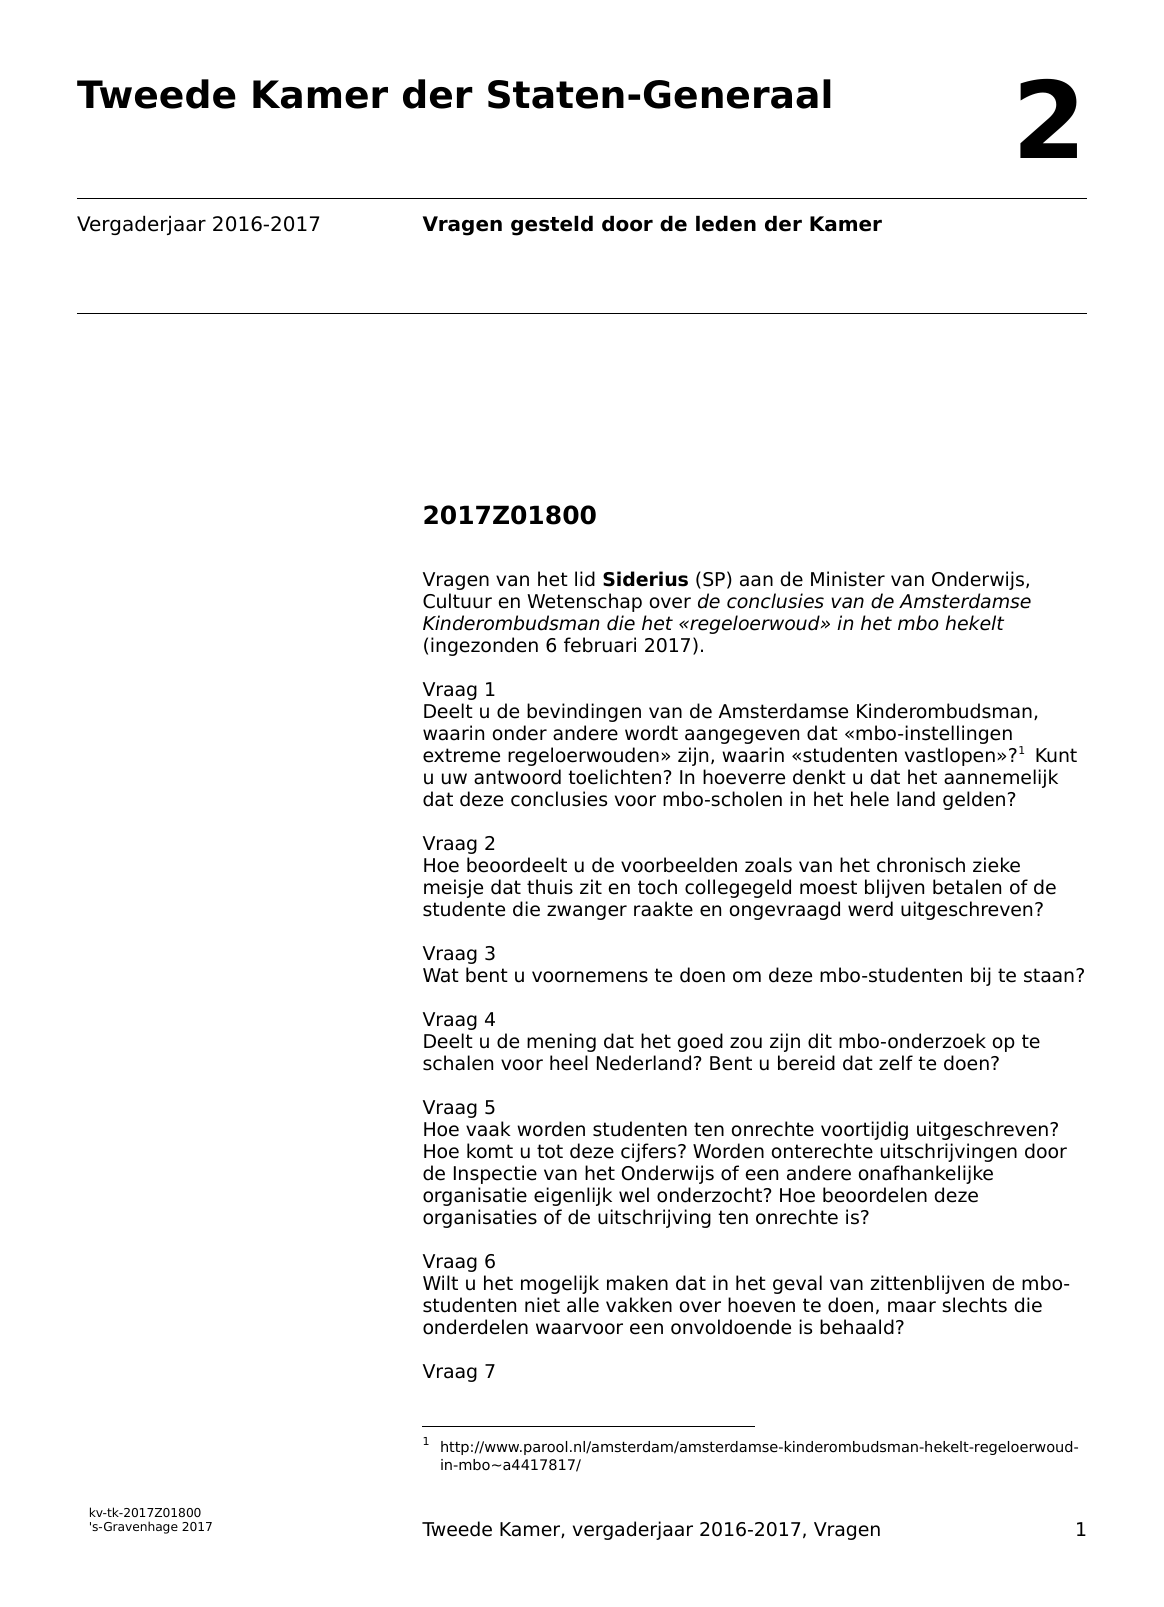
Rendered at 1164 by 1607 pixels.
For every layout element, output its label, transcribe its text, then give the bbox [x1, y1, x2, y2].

text Vraag 6 [422, 1251, 1087, 1273]
table_header Tweede Kamer der Staten-Generaal [77, 59, 886, 198]
text 's-Gravenhage 2017 [88, 1520, 323, 1534]
table_cell Vragen gesteld door de leden der Kamer [422, 199, 1087, 313]
text 2017Z01800 [422, 501, 1087, 531]
text Wat bent u voornemens te doen om deze mbo-studenten bij te staan? [422, 965, 1087, 987]
text Wilt u het mogelijk maken dat in het geval van zittenblijven de mbo-studenten niet alle vakken over hoeven te doen, maar slechts die onderdelen waarvoor een onvoldoende is behaald? [422, 1273, 1087, 1339]
text Vraag 2 [422, 833, 1087, 855]
text Vraag 3 [422, 943, 1087, 965]
table_header 2 [886, 59, 1087, 198]
text Vraag 5 [422, 1097, 1087, 1119]
text Vraag 7 [422, 1361, 1087, 1383]
text Vragen van het lid Siderius (SP) aan de Minister van Onderwijs, Cultuur en Wetenschap over de conclusies van de Amsterdamse Kinderombudsman die het «regeloerwoud» in het mbo hekelt (ingezonden 6 februari 2017). [422, 569, 1087, 657]
text Hoe vaak worden studenten ten onrechte voortijdig uitgeschreven? Hoe komt u tot deze cijfers? Worden onterechte uitschrijvingen door de Inspectie van het Onderwijs of een andere onafhankelijke organisatie eigenlijk wel onderzocht? Hoe beoordelen deze organisaties of de uitschrijving ten onrechte is? [422, 1119, 1087, 1229]
text Hoe beoordeelt u de voorbeelden zoals van het chronisch zieke meisje dat thuis zit en toch collegegeld moest blijven betalen of de studente die zwanger raakte en ongevraagd werd uitgeschreven? [422, 855, 1087, 921]
text Deelt u de mening dat het goed zou zijn dit mbo-onderzoek op te schalen voor heel Nederland? Bent u bereid dat zelf te doen? [422, 1031, 1087, 1075]
text Vraag 1 [422, 679, 1087, 701]
text Vraag 4 [422, 1009, 1087, 1031]
table_cell Vergaderjaar 2016-2017 [77, 199, 422, 313]
text http://www.parool.nl/amsterdam/amsterdamse-kinderombudsman-hekelt-regeloerwoud-in-mbo~a4417817/ [422, 1435, 1087, 1474]
text kv-tk-2017Z01800 [88, 1506, 323, 1520]
text Deelt u de bevindingen van de Amsterdamse Kinderombudsman, waarin onder andere wordt aangegeven dat «mbo-instellingen extreme regeloerwouden» zijn, waarin «studenten vastlopen»? Kunt u uw antwoord toelichten? In hoeverre denkt u dat het aannemelijk dat deze conclusies voor mbo-scholen in het hele land gelden? [422, 701, 1087, 811]
